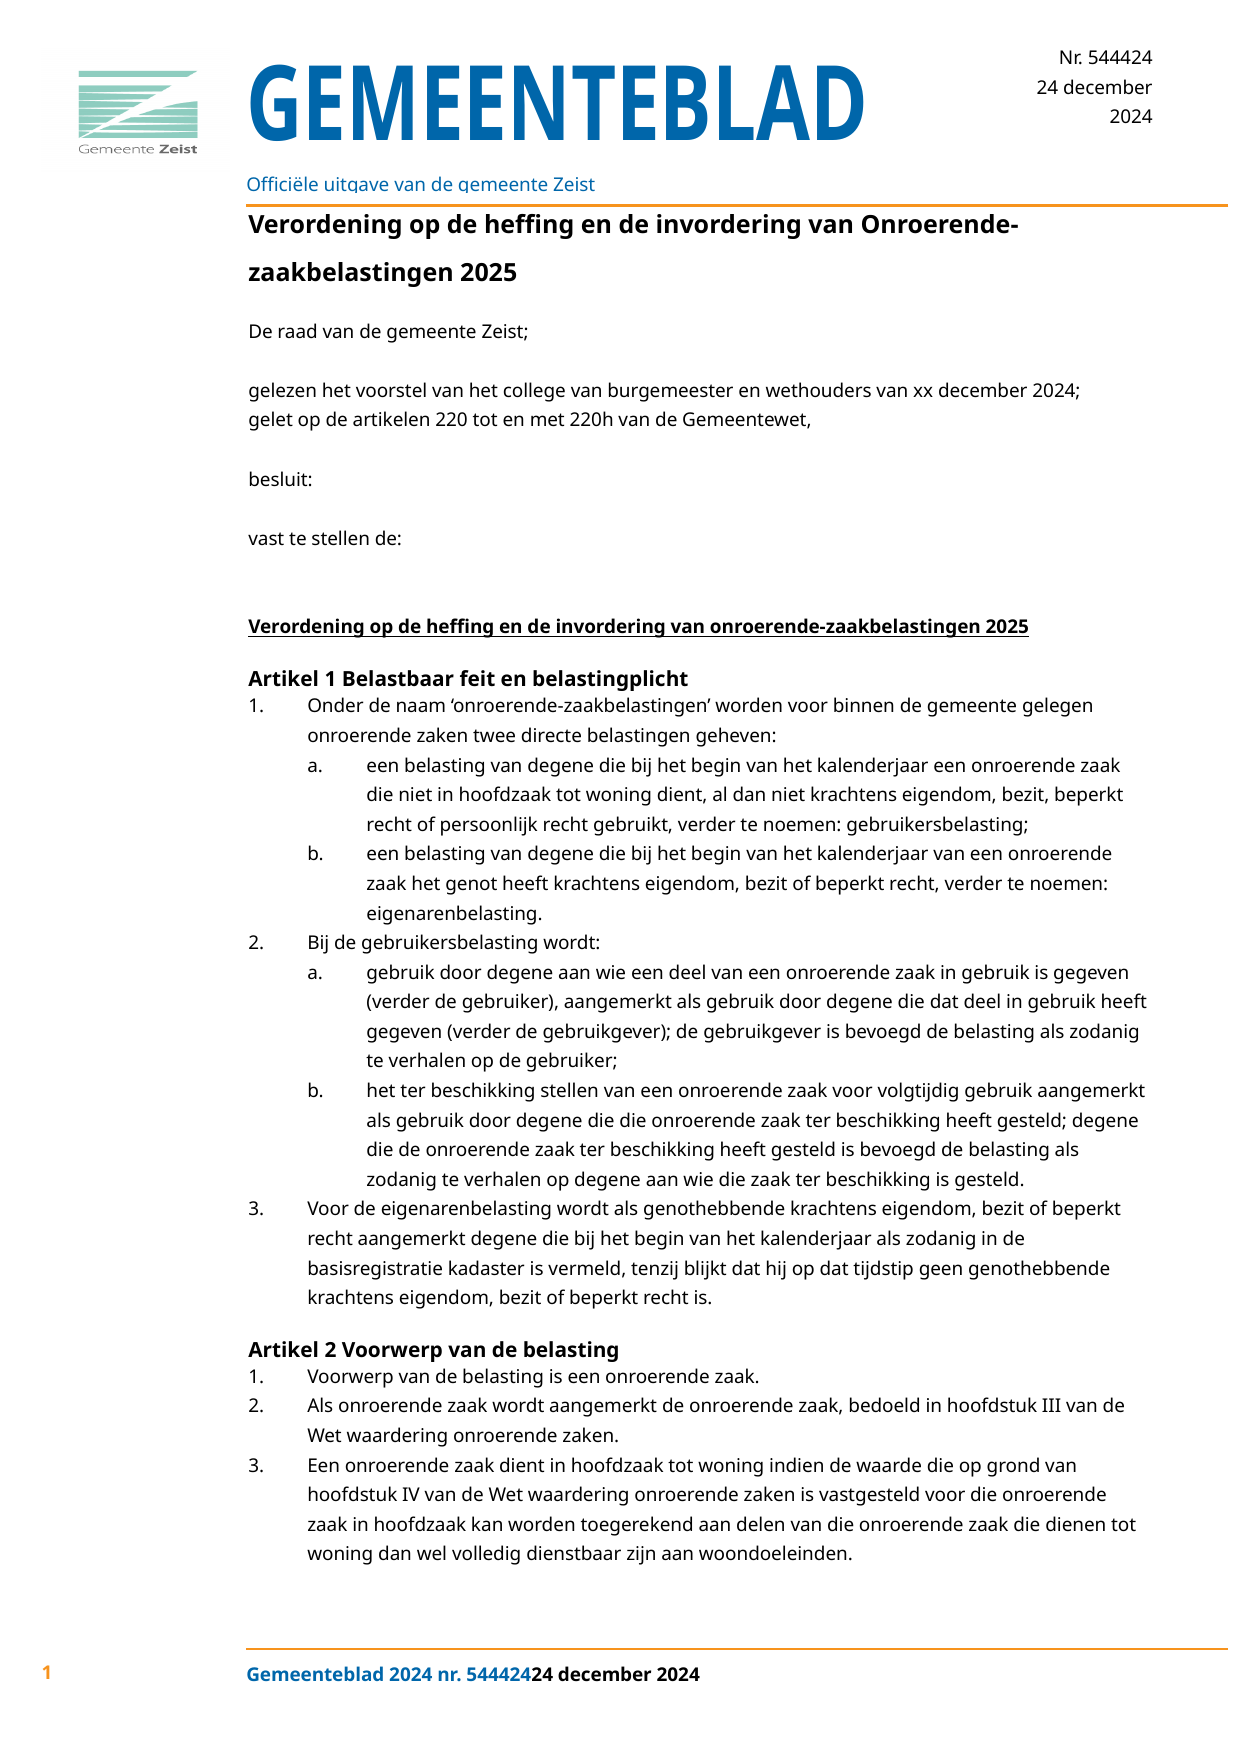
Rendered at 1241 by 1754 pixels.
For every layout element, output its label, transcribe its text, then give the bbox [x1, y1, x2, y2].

list het ter beschikking stellen van een onroerende zaak voor volgtijdig gebruik aangemerkt als gebruik door degene die die onroerende zaak ter beschikking heeft gesteld; degene die de onroerende zaak ter beschikking heeft gesteld is bevoegd de belasting als zodanig te verhalen op degene aan wie die zaak ter beschikking is gesteld. [307, 1077, 1152, 1192]
list een belasting van degene die bij het begin van het kalenderjaar van een onroerende zaak het genot heeft krachtens eigendom, bezit of beperkt recht, verder te noemen: eigenarenbelasting. [307, 841, 1152, 925]
text Artikel 1 Belastbaar feit en belastingplicht [248, 664, 1152, 693]
list een belasting van degene die bij het begin van het kalenderjaar een onroerende zaak die niet in hoofdzaak tot woning dient, al dan niet krachtens eigendom, bezit, beperkt recht of persoonlijk recht gebruikt, verder te noemen: gebruikersbelasting; [307, 752, 1152, 837]
list Voorwerp van de belasting is een onroerende zaak. [248, 1363, 1152, 1389]
text vast te stellen de: [248, 525, 1152, 551]
list Onder de naam ‘onroerende-zaakbelastingen’ worden voor binnen de gemeente gelegen onroerende zaken twee directe belastingen geheven: [248, 693, 1152, 748]
text Verordening op de heffing en de invordering van onroerende-zaakbelastingen 2025 [248, 614, 1152, 639]
text Artikel 2 Voorwerp van de belasting [248, 1335, 1152, 1363]
list Als onroerende zaak wordt aangemerkt de onroerende zaak, bedoeld in hoofdstuk III van de Wet waardering onroerende zaken. [248, 1393, 1152, 1448]
text De raad van de gemeente Zeist; [248, 318, 1152, 344]
text gelezen het voorstel van het college van burgemeester en wethouders van xx december 2024; [248, 377, 1152, 403]
text besluit: [248, 466, 1152, 492]
text Verordening op de heffing en de invordering van Onroerende-zaakbelastingen 2025 [248, 207, 1152, 288]
list gebruik door degene aan wie een deel van een onroerende zaak in gebruik is gegeven (verder de gebruiker), aangemerkt als gebruik door degene die dat deel in gebruik heeft gegeven (verder de gebruikgever); de gebruikgever is bevoegd de belasting als zodanig te verhalen op de gebruiker; [307, 959, 1152, 1073]
list Een onroerende zaak dient in hoofdzaak tot woning indien de waarde die op grond van hoofdstuk IV van de Wet waardering onroerende zaken is vastgesteld voor die onroerende zaak in hoofdzaak kan worden toegerekend aan delen van die onroerende zaak die dienen tot woning dan wel volledig dienstbaar zijn aan woondoeleinden. [248, 1452, 1152, 1566]
text gelet op de artikelen 220 tot en met 220h van de Gemeentewet, [248, 407, 1152, 432]
list Voor de eigenarenbelasting wordt als genothebbende krachtens eigendom, bezit of beperkt recht aangemerkt degene die bij het begin van het kalenderjaar als zodanig in de basisregistratie kadaster is vermeld, tenzij blijkt dat hij op dat tijdstip geen genothebbende krachtens eigendom, bezit of beperkt recht is. [248, 1196, 1152, 1310]
picture [41, 47, 231, 172]
list Bij de gebruikersbelasting wordt: [248, 929, 1152, 955]
